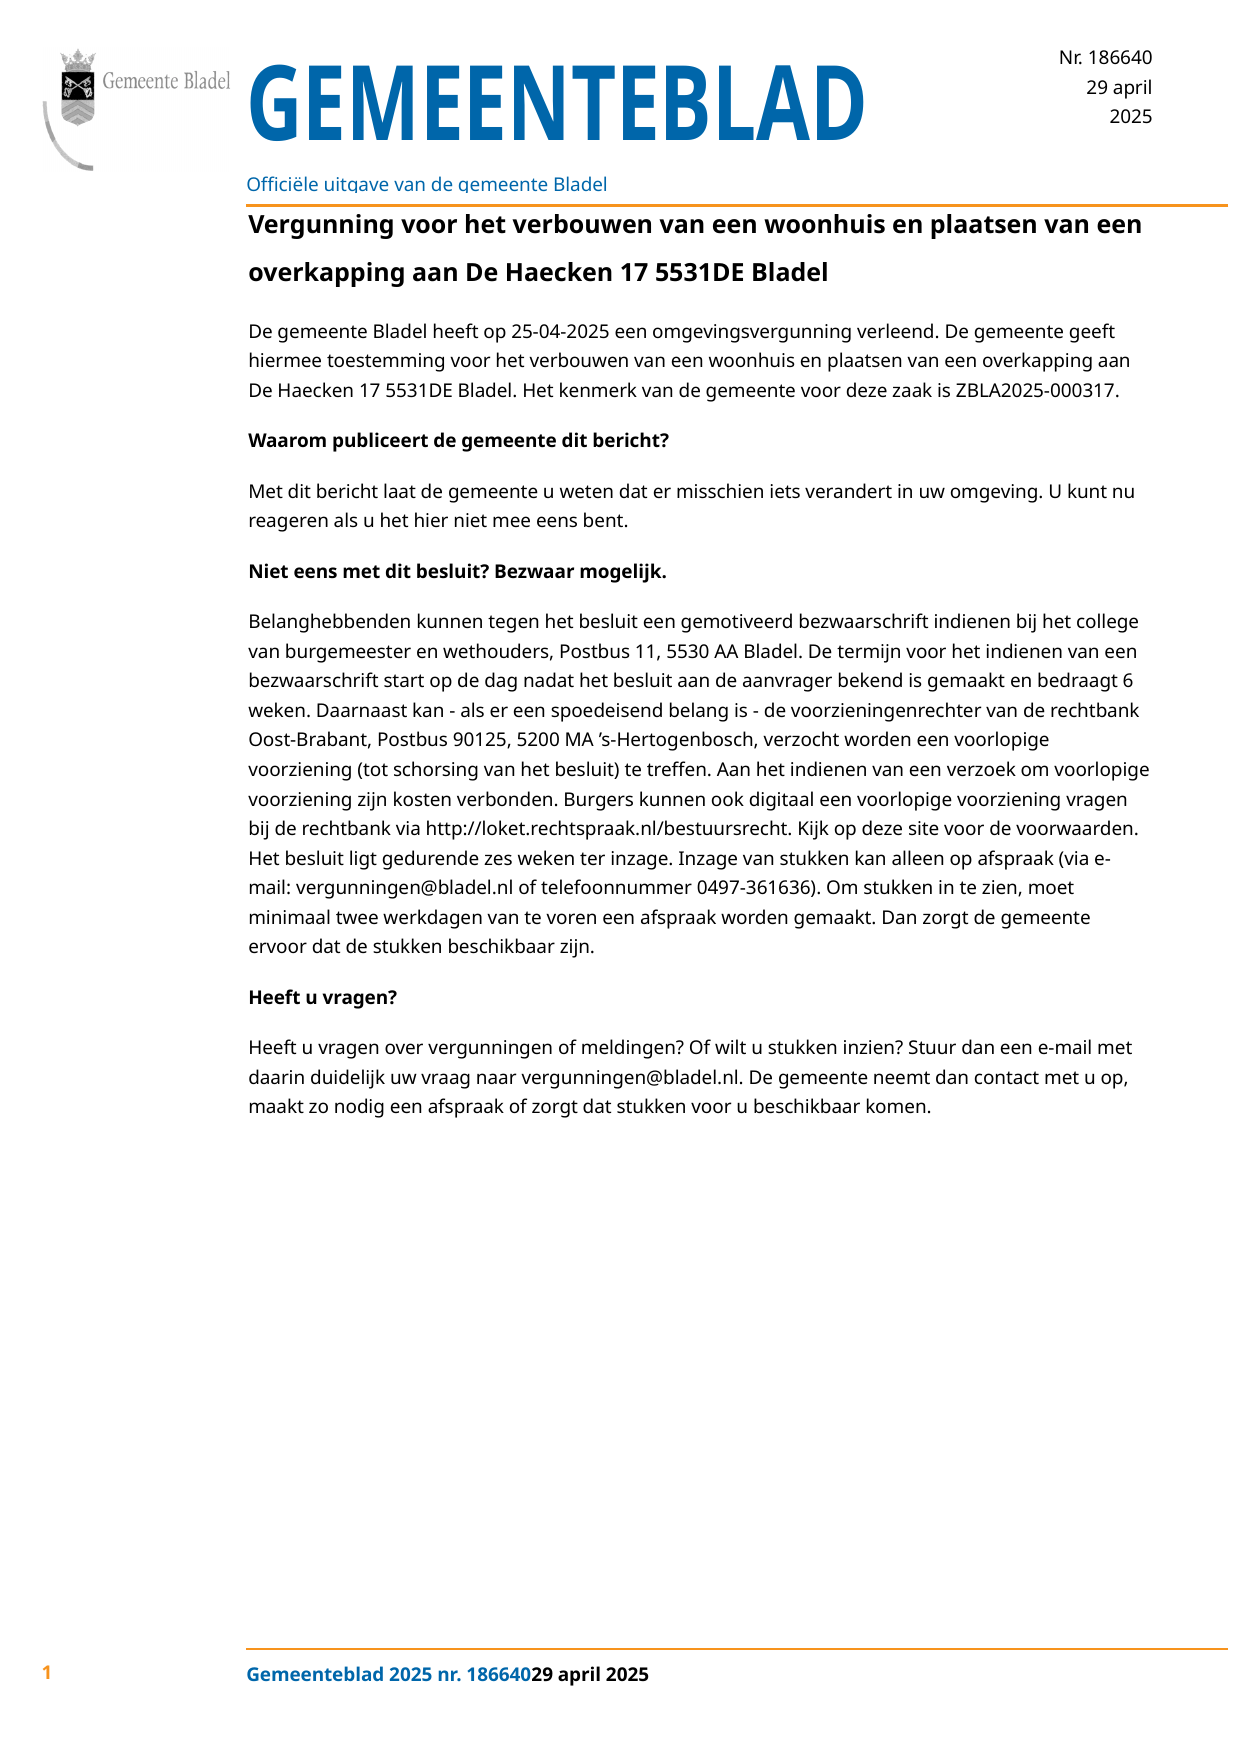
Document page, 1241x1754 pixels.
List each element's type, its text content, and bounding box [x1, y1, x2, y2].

text Niet eens met dit besluit? Bezwaar mogelijk. [248, 558, 1152, 584]
text Met dit bericht laat de gemeente u weten dat er misschien iets verandert in uw omgeving. U kunt nu reageren als u het hier niet mee eens bent. [248, 478, 1152, 533]
text Heeft u vragen? [248, 984, 1152, 1010]
text Waarom publiceert de gemeente dit bericht? [248, 427, 1152, 453]
picture [41, 47, 231, 172]
text De gemeente Bladel heeft op 25-04-2025 een omgevingsvergunning verleend. De gemeente geeft hiermee toestemming voor het verbouwen van een woonhuis en plaatsen van een overkapping aan De Haecken 17 5531DE Bladel. Het kenmerk van de gemeente voor deze zaak is ZBLA2025-000317. [248, 318, 1152, 403]
text Belanghebbenden kunnen tegen het besluit een gemotiveerd bezwaarschrift indienen bij het college van burgemeester en wethouders, Postbus 11, 5530 AA Bladel. De termijn voor het indienen van een bezwaarschrift start op de dag nadat het besluit aan de aanvrager bekend is gemaakt en bedraagt 6 weken. Daarnaast kan - als er een spoedeisend belang is - de voorzieningenrechter van de rechtbank Oost-Brabant, Postbus 90125, 5200 MA ’s-Hertogenbosch, verzocht worden een voorlopige voorziening (tot schorsing van het besluit) te treffen. Aan het indienen van een verzoek om voorlopige voorziening zijn kosten verbonden. Burgers kunnen ook digitaal een voorlopige voorziening vragen bij de rechtbank via http://loket.rechtspraak.nl/bestuursrecht. Kijk op deze site voor de voorwaarden. Het besluit ligt gedurende zes weken ter inzage. Inzage van stukken kan alleen op afspraak (via e-mail: vergunningen@bladel.nl of telefoonnummer 0497-361636). Om stukken in te zien, moet minimaal twee werkdagen van te voren een afspraak worden gemaakt. Dan zorgt de gemeente ervoor dat de stukken beschikbaar zijn. [248, 608, 1152, 959]
text Vergunning voor het verbouwen van een woonhuis en plaatsen van een overkapping aan De Haecken 17 5531DE Bladel [248, 207, 1152, 288]
text Heeft u vragen over vergunningen of meldingen? Of wilt u stukken inzien? Stuur dan een e-mail met daarin duidelijk uw vraag naar vergunningen@bladel.nl. De gemeente neemt dan contact met u op, maakt zo nodig een afspraak of zorgt dat stukken voor u beschikbaar komen. [248, 1034, 1152, 1119]
